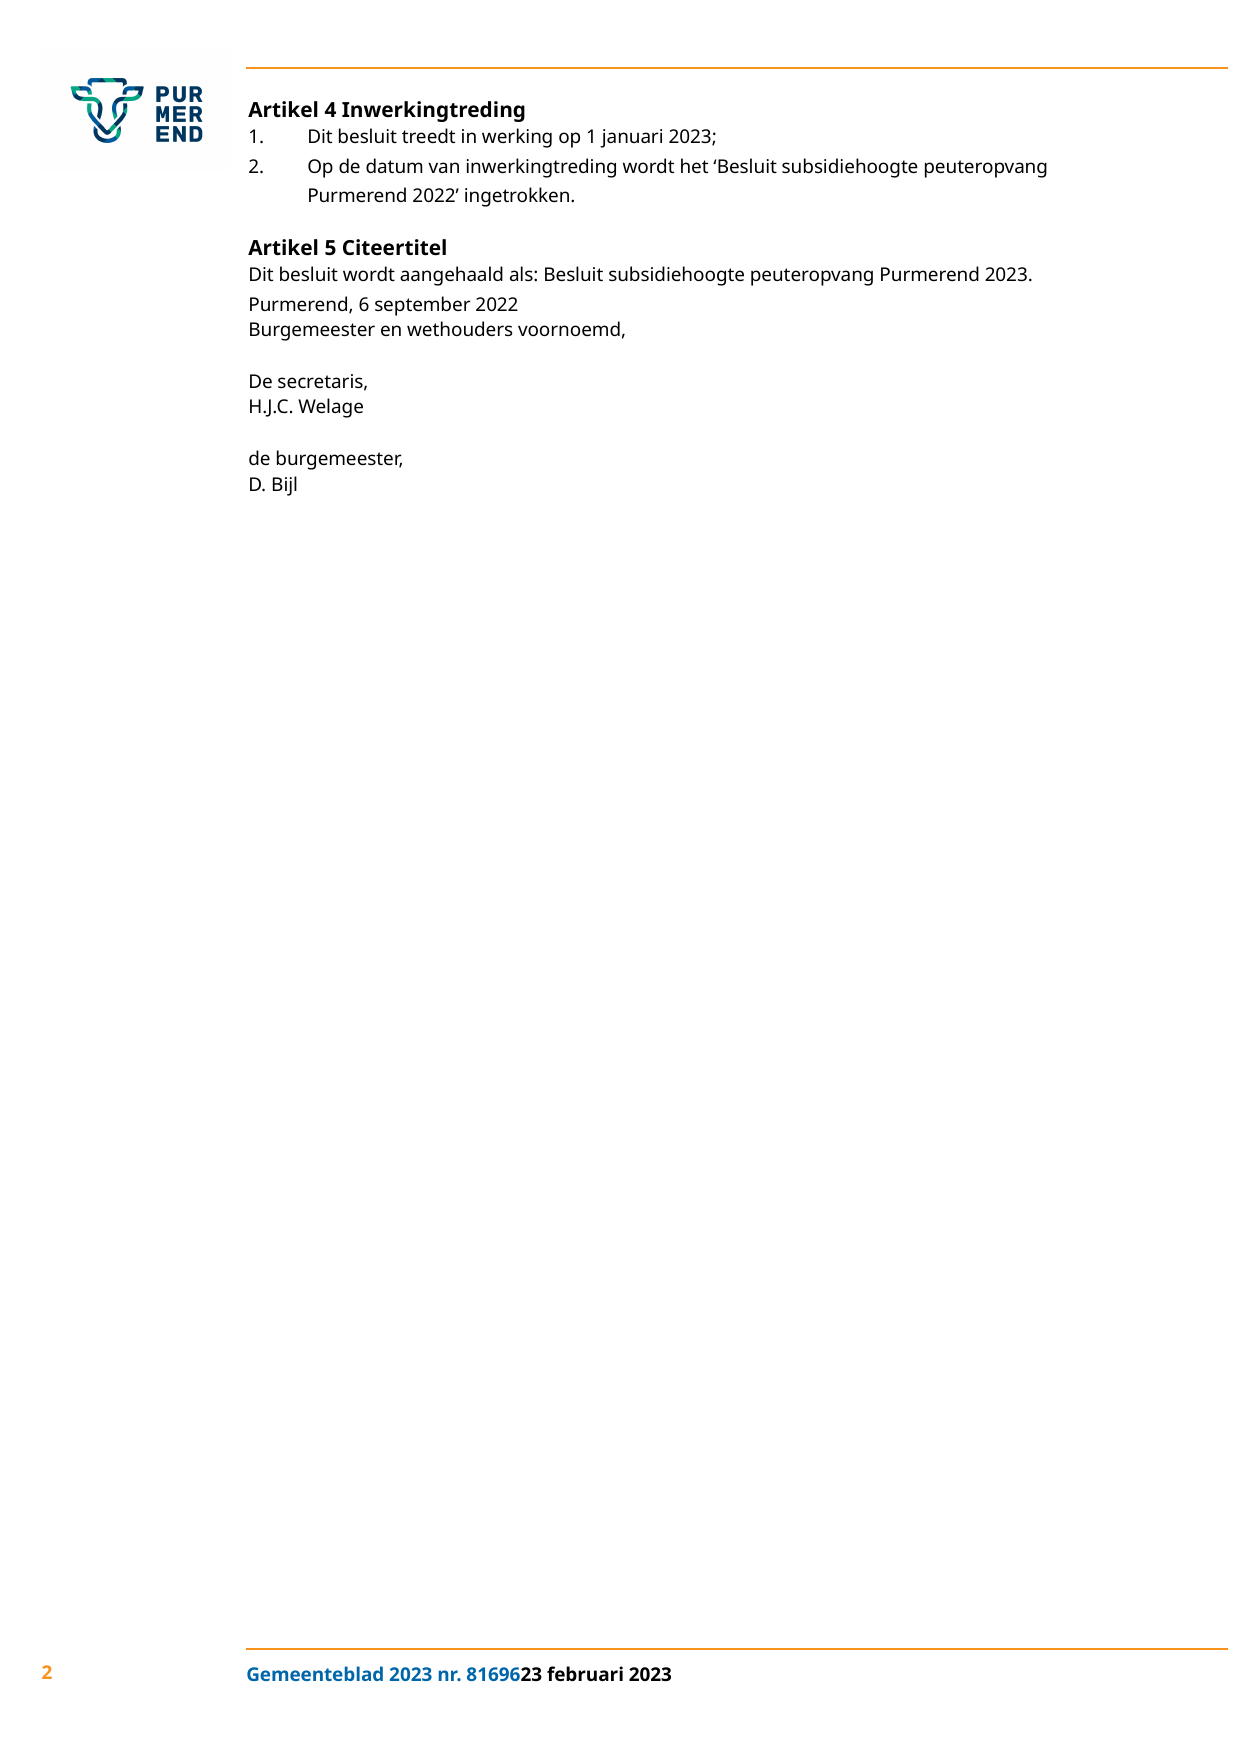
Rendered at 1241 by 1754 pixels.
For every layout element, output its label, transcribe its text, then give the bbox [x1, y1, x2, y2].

text Dit besluit wordt aangehaald als: Besluit subsidiehoogte peuteropvang Purmerend 2023. [248, 261, 1152, 287]
text Purmerend, 6 september 2022 [248, 291, 1152, 317]
list Dit besluit treedt in werking op 1 januari 2023; [248, 123, 1152, 149]
text de burgemeester, [248, 445, 1152, 471]
list Op de datum van inwerkingtreding wordt het ‘Besluit subsidiehoogte peuteropvang Purmerend 2022’ ingetrokken. [248, 153, 1152, 208]
text Artikel 4 Inwerkingtreding [248, 95, 1152, 123]
text Artikel 5 Citeertitel [248, 233, 1152, 261]
text De secretaris, [248, 368, 1152, 394]
text Burgemeester en wethouders voornoemd, [248, 317, 1152, 342]
picture [41, 47, 231, 172]
text H.J.C. Welage [248, 394, 1152, 419]
text D. Bijl [248, 471, 1152, 497]
